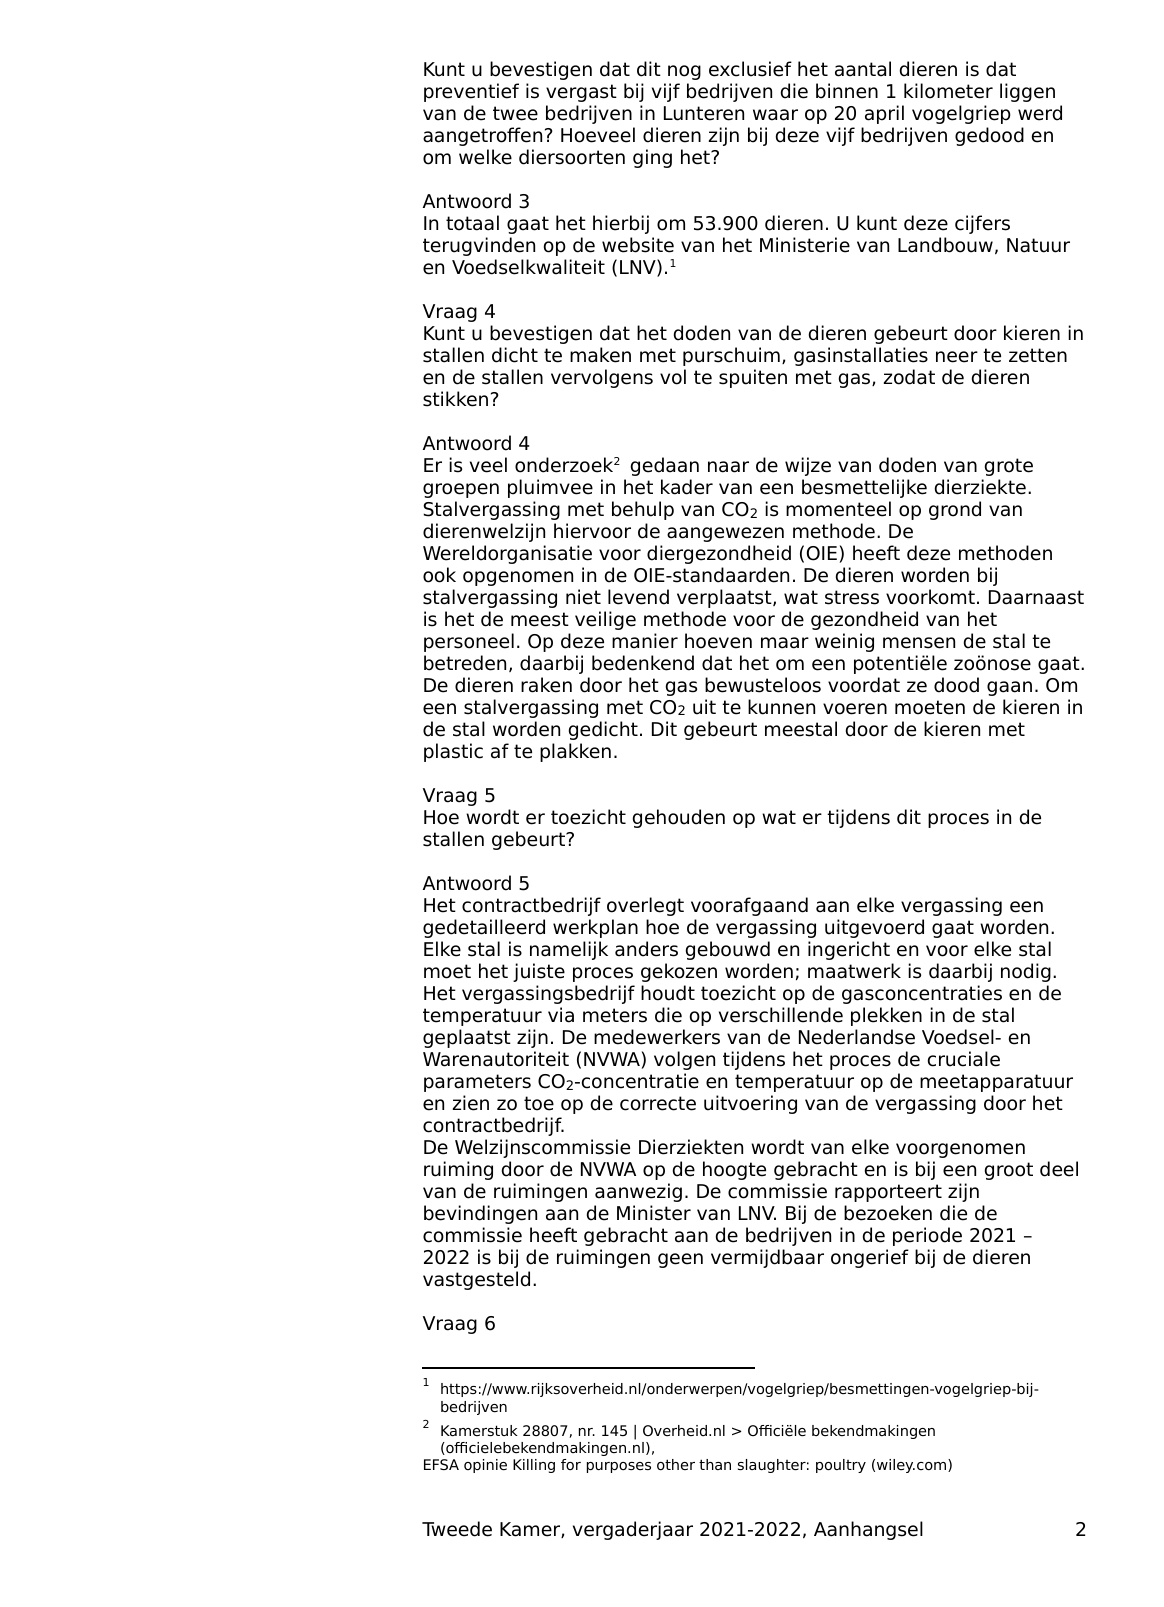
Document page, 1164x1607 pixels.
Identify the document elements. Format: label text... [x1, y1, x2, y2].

text Antwoord 4 [422, 433, 1087, 455]
text Antwoord 3 [422, 191, 1087, 213]
text Kunt u bevestigen dat het doden van de dieren gebeurt door kieren in stallen dicht te maken met purschuim, gasinstallaties neer te zetten en de stallen vervolgens vol te spuiten met gas, zodat de dieren stikken? [422, 323, 1087, 411]
text Antwoord 5 [422, 873, 1087, 895]
text Er is veel onderzoek gedaan naar de wijze van doden van grote groepen pluimvee in het kader van een besmettelijke dierziekte. Stalvergassing met behulp van CO2 is momenteel op grond van dierenwelzijn hiervoor de aangewezen methode. De Wereldorganisatie voor diergezondheid (OIE) heeft deze methoden ook opgenomen in de OIE-standaarden. De dieren worden bij stalvergassing niet levend verplaatst, wat stress voorkomt. Daarnaast is het de meest veilige methode voor de gezondheid van het personeel. Op deze manier hoeven maar weinig mensen de stal te betreden, daarbij bedenkend dat het om een potentiële zoönose gaat. De dieren raken door het gas bewusteloos voordat ze dood gaan. Om een stalvergassing met CO2 uit te kunnen voeren moeten de kieren in de stal worden gedicht. Dit gebeurt meestal door de kieren met plastic af te plakken. [422, 455, 1087, 763]
text Kamerstuk 28807, nr. 145 | Overheid.nl > Officiële bekendmakingen (officielebekendmakingen.nl), [422, 1418, 1087, 1457]
text Vraag 4 [422, 301, 1087, 323]
text Vraag 5 [422, 785, 1087, 807]
text https://www.rijksoverheid.nl/onderwerpen/vogelgriep/besmettingen-vogelgriep-bij-bedrijven [422, 1377, 1087, 1416]
text In totaal gaat het hierbij om 53.900 dieren. U kunt deze cijfers terugvinden op de website van het Ministerie van Landbouw, Natuur en Voedselkwaliteit (LNV). [422, 213, 1087, 279]
text Hoe wordt er toezicht gehouden op wat er tijdens dit proces in de stallen gebeurt? [422, 807, 1087, 851]
text EFSA opinie Killing for purposes other than slaughter: poultry (wiley.com) [422, 1457, 1087, 1474]
text Kunt u bevestigen dat dit nog exclusief het aantal dieren is dat preventief is vergast bij vijf bedrijven die binnen 1 kilometer liggen van de twee bedrijven in Lunteren waar op 20 april vogelgriep werd aangetroffen? Hoeveel dieren zijn bij deze vijf bedrijven gedood en om welke diersoorten ging het? [422, 59, 1087, 169]
text Het contractbedrijf overlegt voorafgaand aan elke vergassing een gedetailleerd werkplan hoe de vergassing uitgevoerd gaat worden. Elke stal is namelijk anders gebouwd en ingericht en voor elke stal moet het juiste proces gekozen worden; maatwerk is daarbij nodig. Het vergassingsbedrijf houdt toezicht op de gasconcentraties en de temperatuur via meters die op verschillende plekken in de stal geplaatst zijn. De medewerkers van de Nederlandse Voedsel- en Warenautoriteit (NVWA) volgen tijdens het proces de cruciale parameters CO2-concentratie en temperatuur op de meetapparatuur en zien zo toe op de correcte uitvoering van de vergassing door het contractbedrijf. [422, 895, 1087, 1137]
text Vraag 6 [422, 1313, 1087, 1335]
text De Welzijnscommissie Dierziekten wordt van elke voorgenomen ruiming door de NVWA op de hoogte gebracht en is bij een groot deel van de ruimingen aanwezig. De commissie rapporteert zijn bevindingen aan de Minister van LNV. Bij de bezoeken die de commissie heeft gebracht aan de bedrijven in de periode 2021 – 2022 is bij de ruimingen geen vermijdbaar ongerief bij de dieren vastgesteld. [422, 1137, 1087, 1291]
